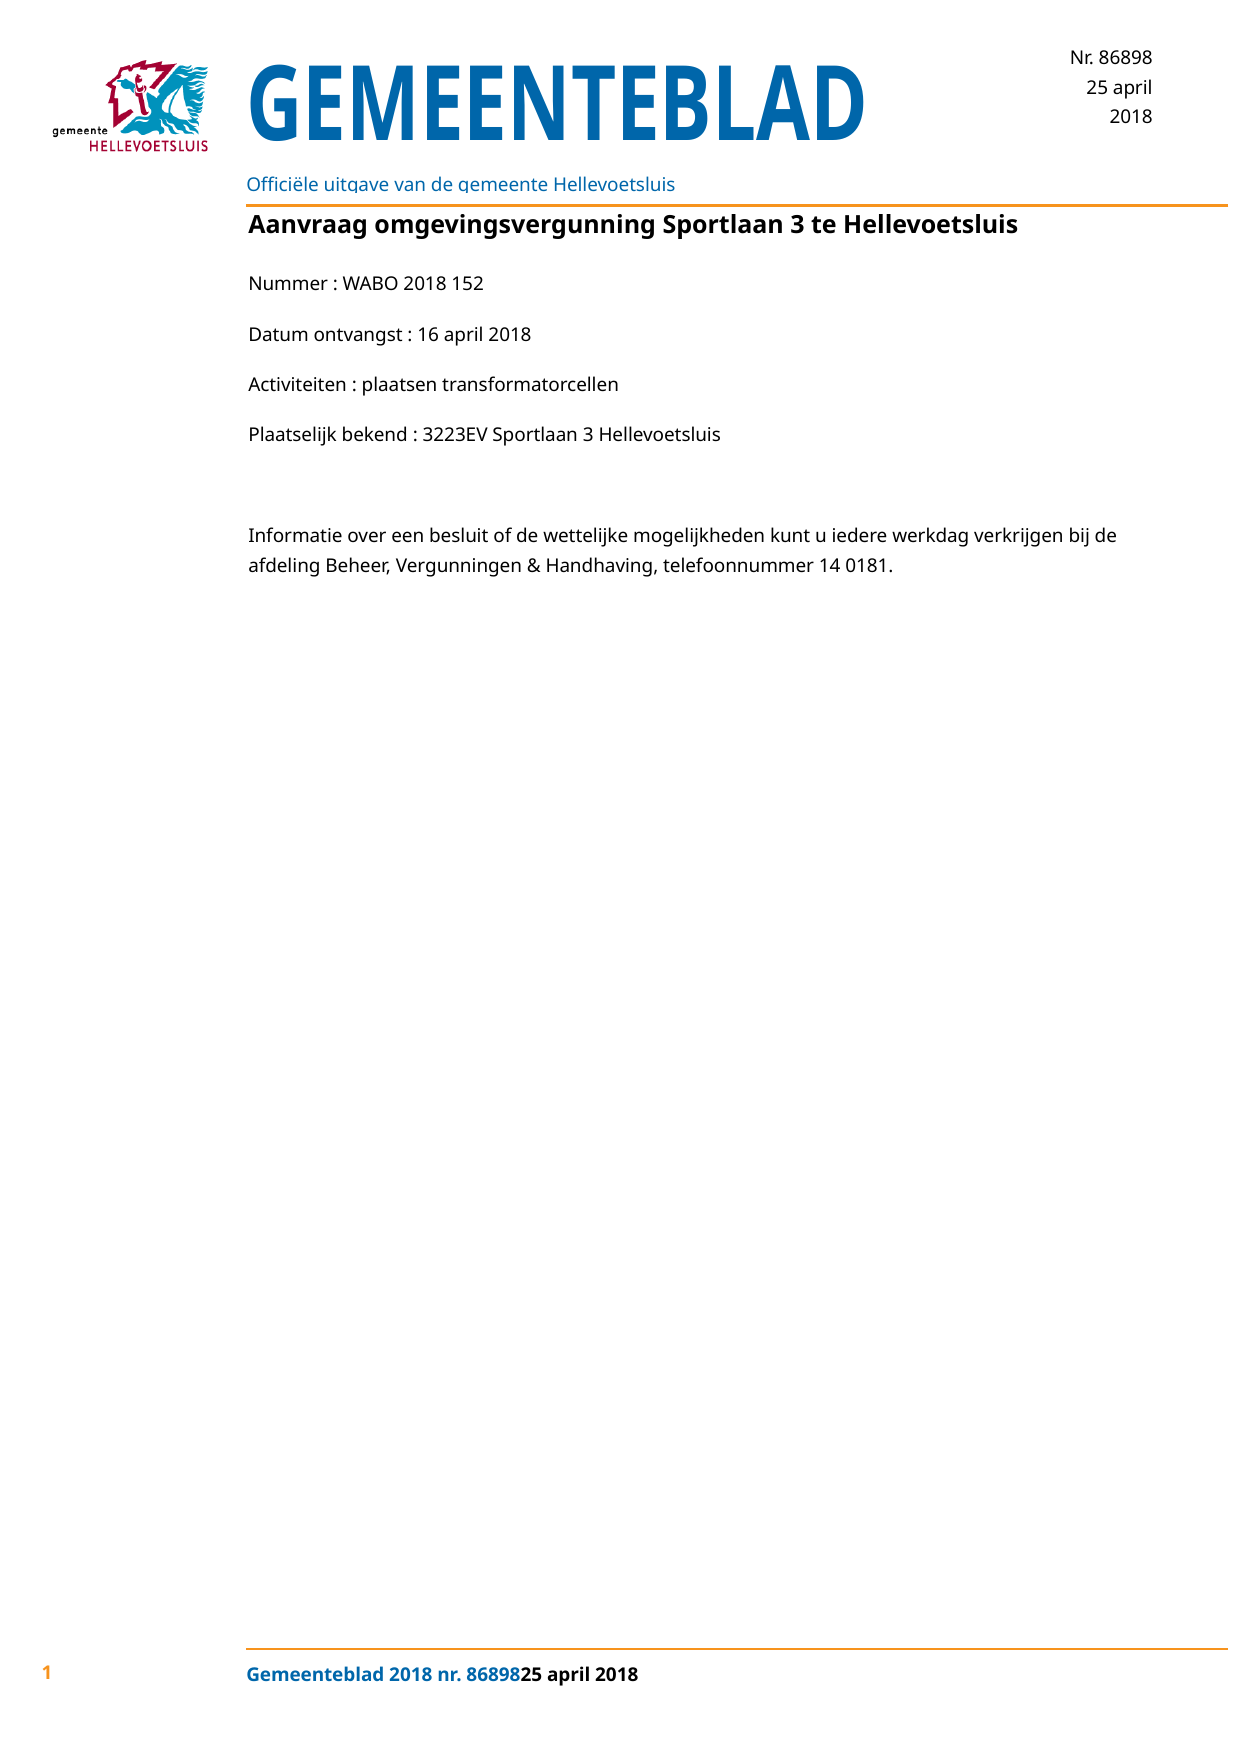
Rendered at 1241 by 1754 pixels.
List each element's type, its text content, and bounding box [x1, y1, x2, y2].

text Nummer : WABO 2018 152 [248, 270, 1152, 296]
text Plaatselijk bekend : 3223EV Sportlaan 3 Hellevoetsluis [248, 422, 1152, 447]
picture [41, 47, 231, 172]
text Aanvraag omgevingsvergunning Sportlaan 3 te Hellevoetsluis [248, 207, 1152, 241]
text Activiteiten : plaatsen transformatorcellen [248, 371, 1152, 397]
text Datum ontvangst : 16 april 2018 [248, 321, 1152, 346]
text Informatie over een besluit of de wettelijke mogelijkheden kunt u iedere werkdag verkrijgen bij de afdeling Beheer, Vergunningen & Handhaving, telefoonnummer 14 0181. [248, 522, 1152, 578]
